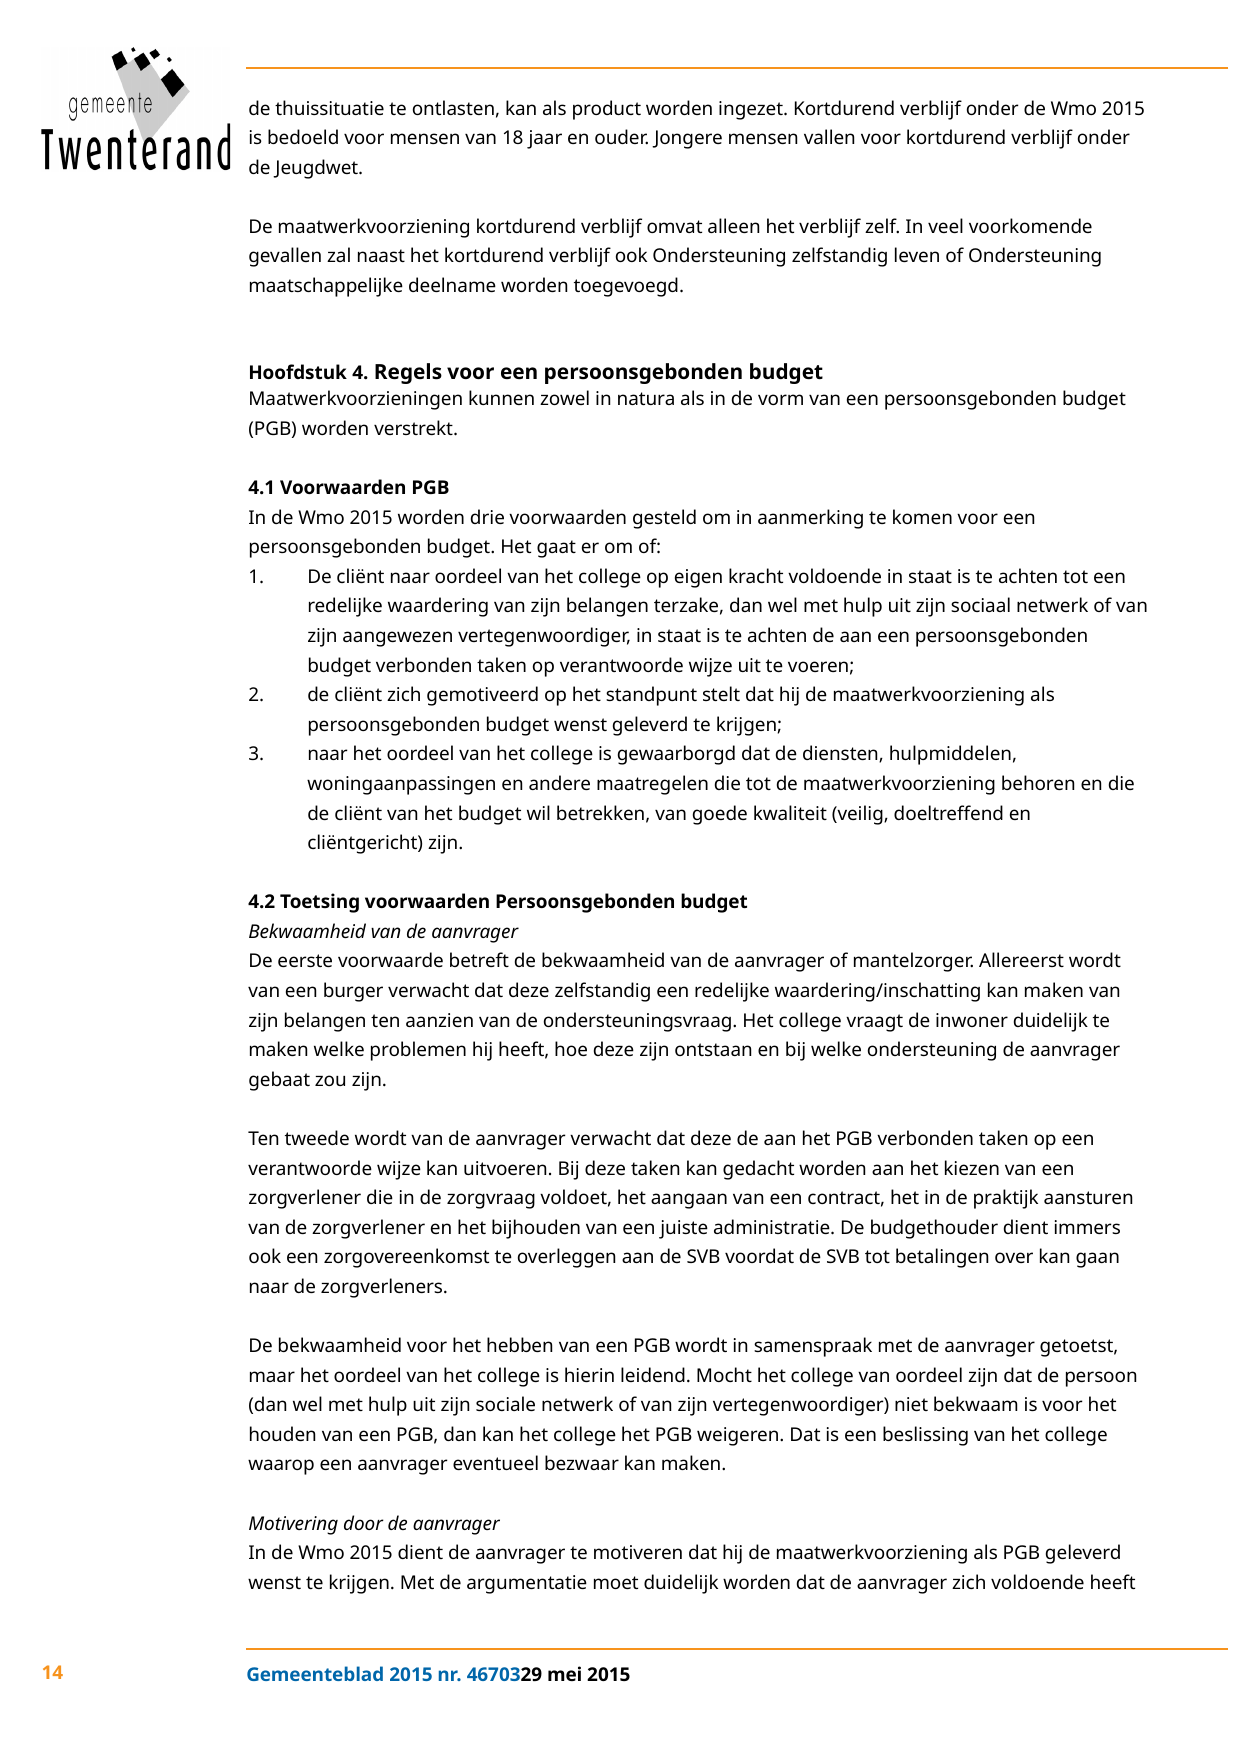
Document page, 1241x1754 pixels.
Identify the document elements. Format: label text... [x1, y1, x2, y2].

list de cliënt zich gemotiveerd op het standpunt stelt dat hij de maatwerkvoorziening als persoonsgebonden budget wenst geleverd te krijgen; [248, 681, 1152, 737]
text 4.2 Toetsing voorwaarden Persoonsgebonden budget [248, 888, 1152, 914]
list naar het oordeel van het college is gewaarborgd dat de diensten, hulpmiddelen, woningaanpassingen en andere maatregelen die tot de maatwerkvoorziening behoren en die de cliënt van het budget wil betrekken, van goede kwaliteit (veilig, doeltreffend en cliëntgericht) zijn. [248, 741, 1152, 855]
text De eerste voorwaarde betreft de bekwaamheid van de aanvrager of mantelzorger. Allereerst wordt van een burger verwacht dat deze zelfstandig een redelijke waardering/inschatting kan maken van zijn belangen ten aanzien van de ondersteuningsvraag. Het college vraagt de inwoner duidelijk te maken welke problemen hij heeft, hoe deze zijn ontstaan en bij welke ondersteuning de aanvrager gebaat zou zijn. [248, 948, 1152, 1092]
text Bekwaamheid van de aanvrager [248, 918, 1152, 944]
text Maatwerkvoorzieningen kunnen zowel in natura als in de vorm van een persoonsgebonden budget (PGB) worden verstrekt. [248, 386, 1152, 441]
text De bekwaamheid voor het hebben van een PGB wordt in samenspraak met de aanvrager getoetst, maar het oordeel van het college is hierin leidend. Mocht het college van oordeel zijn dat de persoon (dan wel met hulp uit zijn sociale netwerk of van zijn vertegenwoordiger) niet bekwaam is voor het houden van een PGB, dan kan het college het PGB weigeren. Dat is een beslissing van het college waarop een aanvrager eventueel bezwaar kan maken. [248, 1332, 1152, 1476]
text Ten tweede wordt van de aanvrager verwacht dat deze de aan het PGB verbonden taken op een verantwoorde wijze kan uitvoeren. Bij deze taken kan gedacht worden aan het kiezen van een zorgverlener die in de zorgvraag voldoet, het aangaan van een contract, het in de praktijk aansturen van de zorgverlener en het bijhouden van een juiste administratie. De budgethouder dient immers ook een zorgovereenkomst te overleggen aan de SVB voordat de SVB tot betalingen over kan gaan naar de zorgverleners. [248, 1125, 1152, 1299]
text In de Wmo 2015 dient de aanvrager te motiveren dat hij de maatwerkvoorziening als PGB geleverd wenst te krijgen. Met de argumentatie moet duidelijk worden dat de aanvrager zich voldoende heeft [248, 1539, 1152, 1595]
text De maatwerkvoorziening kortdurend verblijf omvat alleen het verblijf zelf. In veel voorkomende gevallen zal naast het kortdurend verblijf ook Ondersteuning zelfstandig leven of Ondersteuning maatschappelijke deelname worden toegevoegd. [248, 213, 1152, 298]
text de thuissituatie te ontlasten, kan als product worden ingezet. Kortdurend verblijf onder de Wmo 2015 is bedoeld voor mensen van 18 jaar en ouder. Jongere mensen vallen voor kortdurend verblijf onder de Jeugdwet. [248, 95, 1152, 180]
text In de Wmo 2015 worden drie voorwaarden gesteld om in aanmerking te komen voor een persoonsgebonden budget. Het gaat er om of: [248, 504, 1152, 559]
list De cliënt naar oordeel van het college op eigen kracht voldoende in staat is te achten tot een redelijke waardering van zijn belangen terzake, dan wel met hulp uit zijn sociaal netwerk of van zijn aangewezen vertegenwoordiger, in staat is te achten de aan een persoonsgebonden budget verbonden taken op verantwoorde wijze uit te voeren; [248, 563, 1152, 678]
text Hoofdstuk 4. Regels voor een persoonsgebonden budget [248, 357, 1152, 386]
text 4.1 Voorwaarden PGB [248, 474, 1152, 500]
picture [41, 47, 231, 172]
text Motivering door de aanvrager [248, 1510, 1152, 1536]
